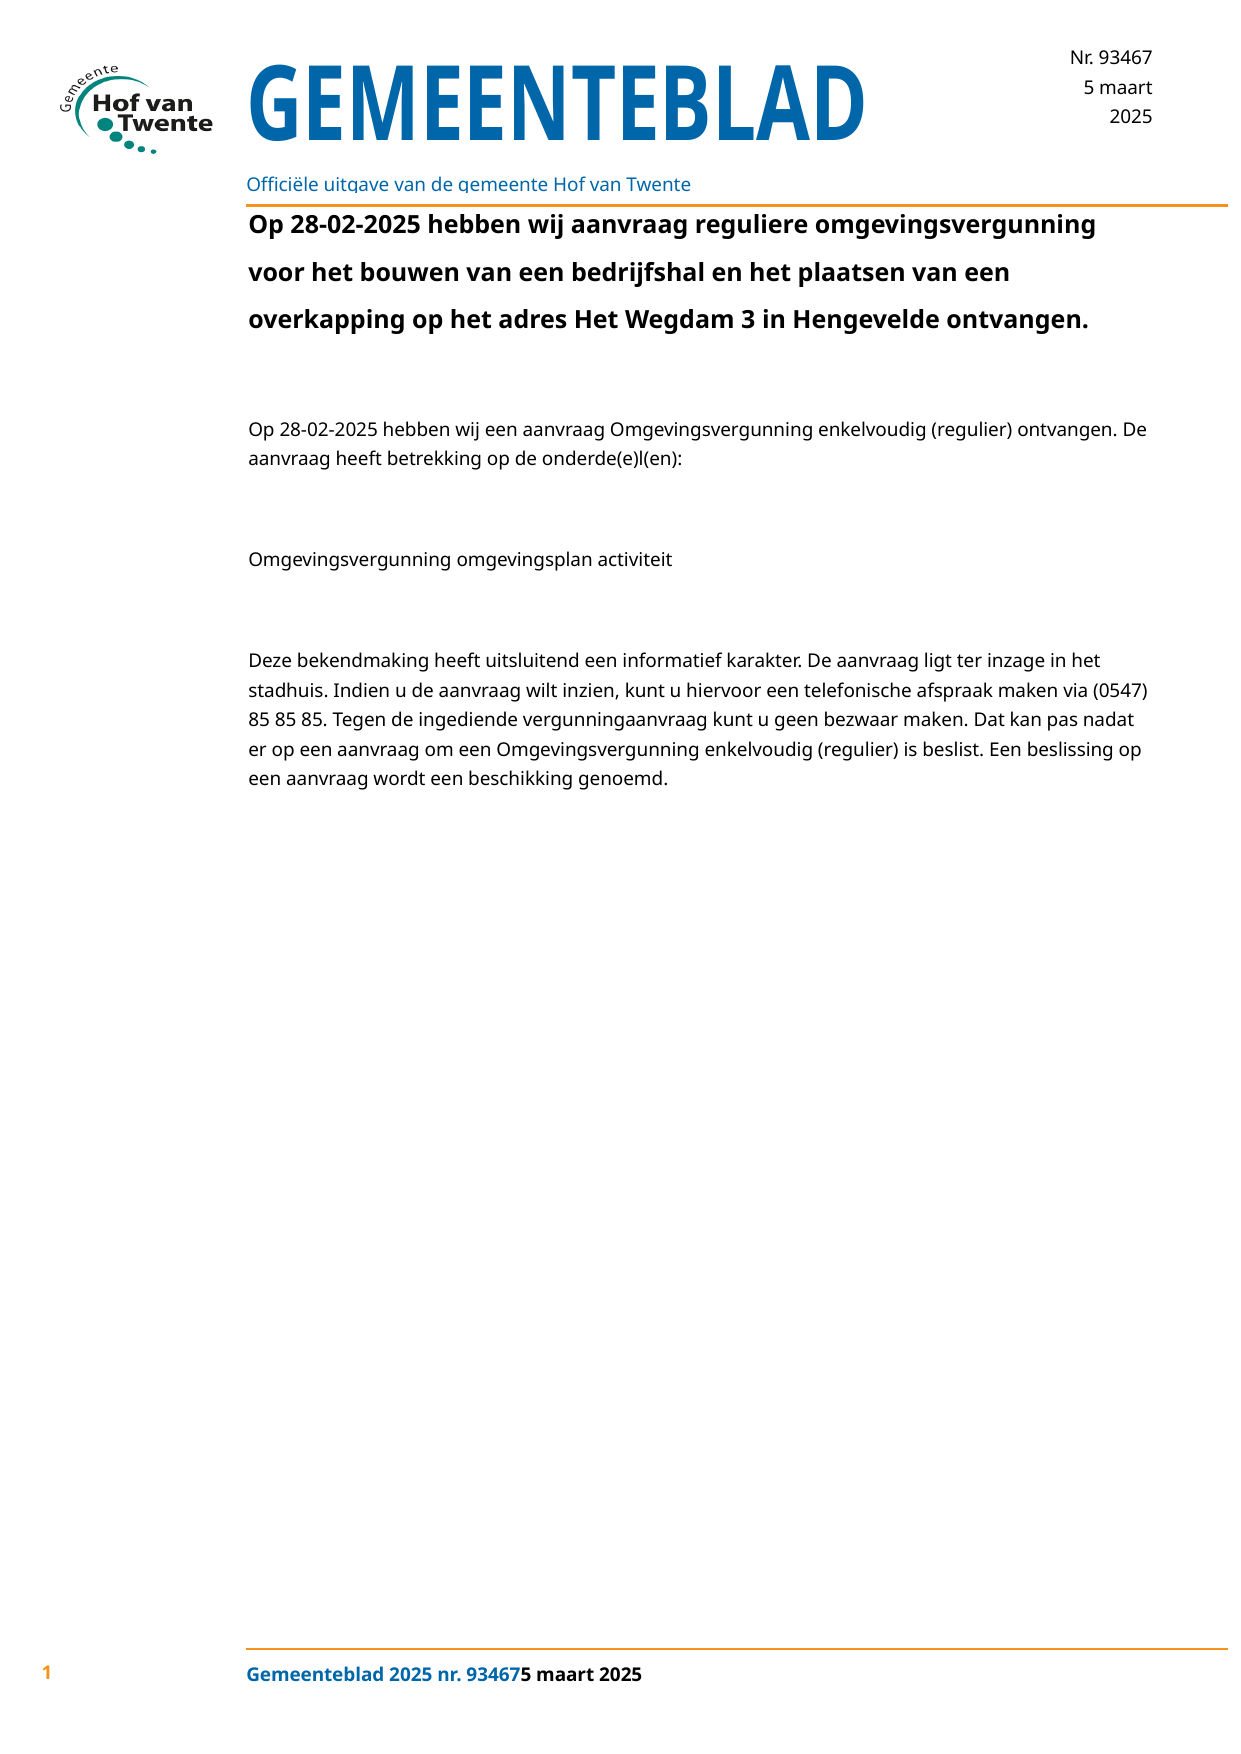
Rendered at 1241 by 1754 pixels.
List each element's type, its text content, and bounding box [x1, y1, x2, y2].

text Op 28-02-2025 hebben wij een aanvraag Omgevingsvergunning enkelvoudig (regulier) ontvangen. De aanvraag heeft betrekking op de onderde(e)l(en): [248, 416, 1152, 471]
picture [41, 47, 231, 172]
text Op 28-02-2025 hebben wij aanvraag reguliere omgevingsvergunning voor het bouwen van een bedrijfshal en het plaatsen van een overkapping op het adres Het Wegdam 3 in Hengevelde ontvangen. [248, 207, 1152, 336]
text Omgevingsvergunning omgevingsplan activiteit [248, 546, 1152, 572]
text Deze bekendmaking heeft uitsluitend een informatief karakter. De aanvraag ligt ter inzage in het stadhuis. Indien u de aanvraag wilt inzien, kunt u hiervoor een telefonische afspraak maken via (0547) 85 85 85. Tegen de ingediende vergunningaanvraag kunt u geen bezwaar maken. Dat kan pas nadat er op een aanvraag om een Omgevingsvergunning enkelvoudig (regulier) is beslist. Een beslissing op een aanvraag wordt een beschikking genoemd. [248, 647, 1152, 791]
